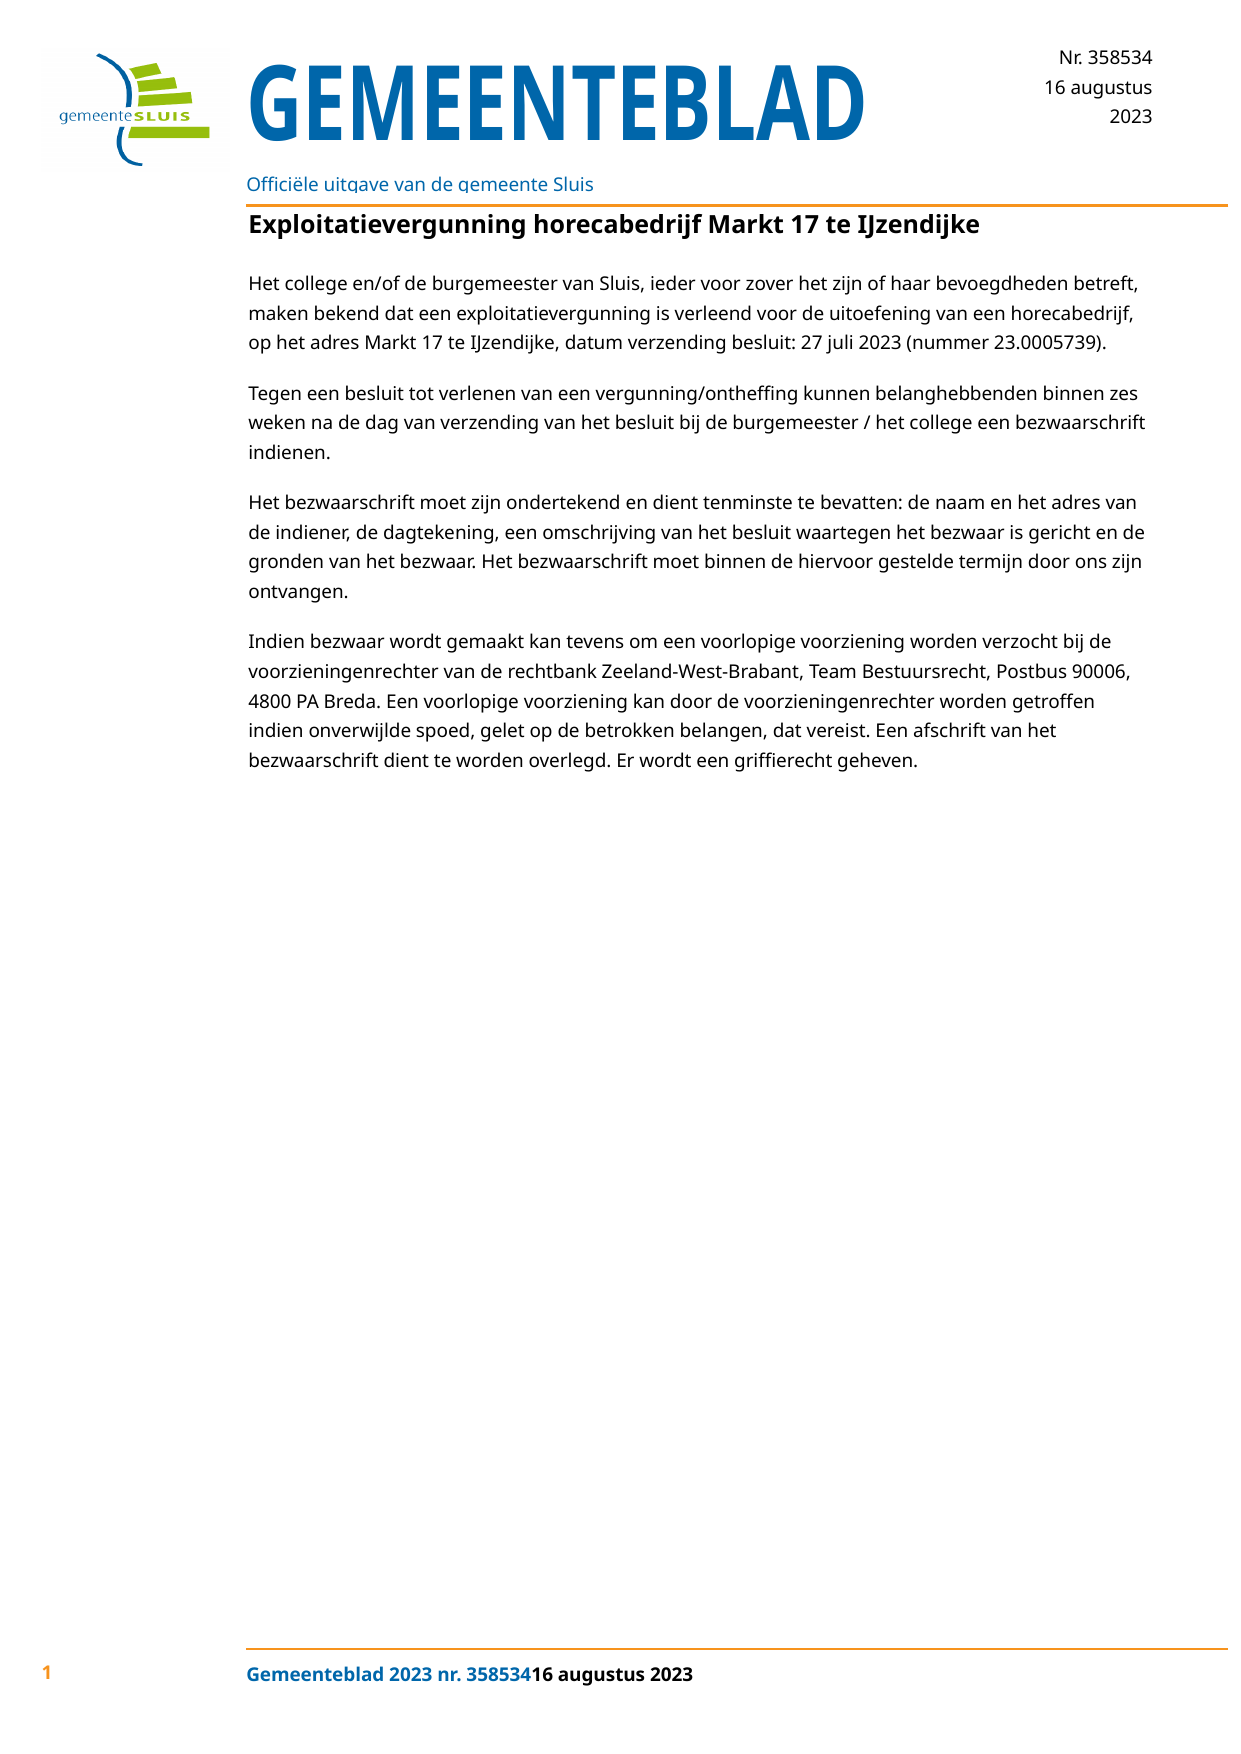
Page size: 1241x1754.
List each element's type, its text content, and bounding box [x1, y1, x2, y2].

text Tegen een besluit tot verlenen van een vergunning/ontheffing kunnen belanghebbenden binnen zes weken na de dag van verzending van het besluit bij de burgemeester / het college een bezwaarschrift indienen. [248, 380, 1152, 465]
picture [41, 47, 231, 172]
text Het college en/of de burgemeester van Sluis, ieder voor zover het zijn of haar bevoegdheden betreft, maken bekend dat een exploitatievergunning is verleend voor de uitoefening van een horecabedrijf, op het adres Markt 17 te IJzendijke, datum verzending besluit: 27 juli 2023 (nummer 23.0005739). [248, 270, 1152, 355]
text Exploitatievergunning horecabedrijf Markt 17 te IJzendijke [248, 207, 1152, 241]
text Het bezwaarschrift moet zijn ondertekend en dient tenminste te bevatten: de naam en het adres van de indiener, de dagtekening, een omschrijving van het besluit waartegen het bezwaar is gericht en de gronden van het bezwaar. Het bezwaarschrift moet binnen de hiervoor gestelde termijn door ons zijn ontvangen. [248, 489, 1152, 604]
text Indien bezwaar wordt gemaakt kan tevens om een voorlopige voorziening worden verzocht bij de voorzieningenrechter van de rechtbank Zeeland-West-Brabant, Team Bestuursrecht, Postbus 90006, 4800 PA Breda. Een voorlopige voorziening kan door de voorzieningenrechter worden getroffen indien onverwijlde spoed, gelet op de betrokken belangen, dat vereist. Een afschrift van het bezwaarschrift dient te worden overlegd. Er wordt een griffierecht geheven. [248, 629, 1152, 773]
